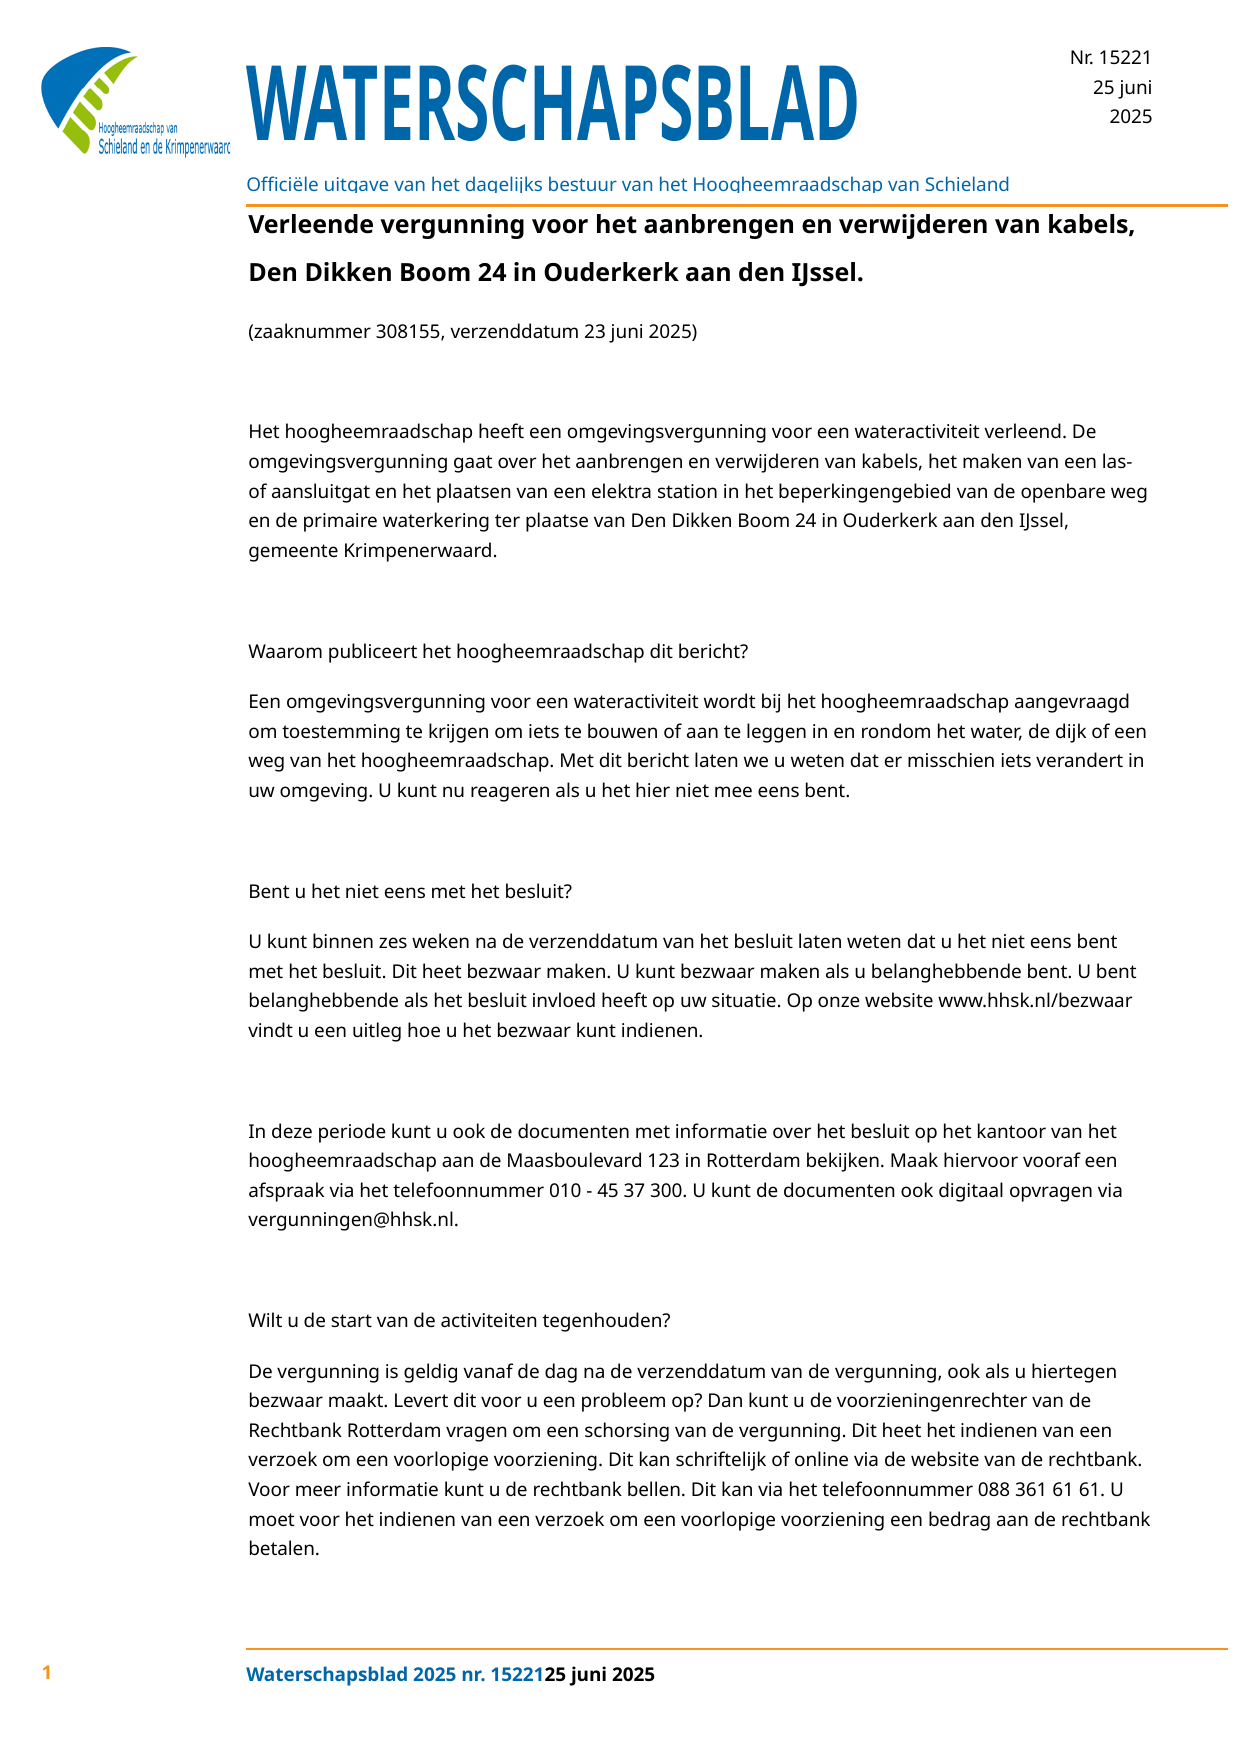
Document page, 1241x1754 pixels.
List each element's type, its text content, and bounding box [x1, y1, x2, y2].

text De vergunning is geldig vanaf de dag na de verzenddatum van de vergunning, ook als u hiertegen bezwaar maakt. Levert dit voor u een probleem op? Dan kunt u de voorzieningenrechter van de Rechtbank Rotterdam vragen om een schorsing van de vergunning. Dit heet het indienen van een verzoek om een voorlopige voorziening. Dit kan schriftelijk of online via de website van de rechtbank. Voor meer informatie kunt u de rechtbank bellen. Dit kan via het telefoonnummer 088 361 61 61. U moet voor het indienen van een verzoek om een voorlopige voorziening een bedrag aan de rechtbank betalen. [248, 1358, 1152, 1561]
text Het hoogheemraadschap heeft een omgevingsvergunning voor een wateractiviteit verleend. De omgevingsvergunning gaat over het aanbrengen en verwijderen van kabels, het maken van een las- of aansluitgat en het plaatsen van een elektra station in het beperkingengebied van de openbare weg en de primaire waterkering ter plaatse van Den Dikken Boom 24 in Ouderkerk aan den IJssel, gemeente Krimpenerwaard. [248, 419, 1152, 563]
text In deze periode kunt u ook de documenten met informatie over het besluit op het kantoor van het hoogheemraadschap aan de Maasboulevard 123 in Rotterdam bekijken. Maak hiervoor vooraf een afspraak via het telefoonnummer 010 - 45 37 300. U kunt de documenten ook digitaal opvragen via vergunningen@hhsk.nl. [248, 1118, 1152, 1232]
text Verleende vergunning voor het aanbrengen en verwijderen van kabels, Den Dikken Boom 24 in Ouderkerk aan den IJssel. [248, 207, 1152, 288]
text Bent u het niet eens met het besluit? [248, 878, 1152, 904]
text U kunt binnen zes weken na de verzenddatum van het besluit laten weten dat u het niet eens bent met het besluit. Dit heet bezwaar maken. U kunt bezwaar maken als u belanghebbende bent. U bent belanghebbende als het besluit invloed heeft op uw situatie. Op onze website www.hhsk.nl/bezwaar vindt u een uitleg hoe u het bezwaar kunt indienen. [248, 928, 1152, 1043]
text Wilt u de start van de activiteiten tegenhouden? [248, 1307, 1152, 1333]
text (zaaknummer 308155, verzenddatum 23 juni 2025) [248, 318, 1152, 344]
text Waarom publiceert het hoogheemraadschap dit bericht? [248, 638, 1152, 664]
text Een omgevingsvergunning voor een wateractiviteit wordt bij het hoogheemraadschap aangevraagd om toestemming te krijgen om iets te bouwen of aan te leggen in en rondom het water, de dijk of een weg van het hoogheemraadschap. Met dit bericht laten we u weten dat er misschien iets verandert in uw omgeving. U kunt nu reageren als u het hier niet mee eens bent. [248, 688, 1152, 803]
picture [41, 47, 231, 172]
